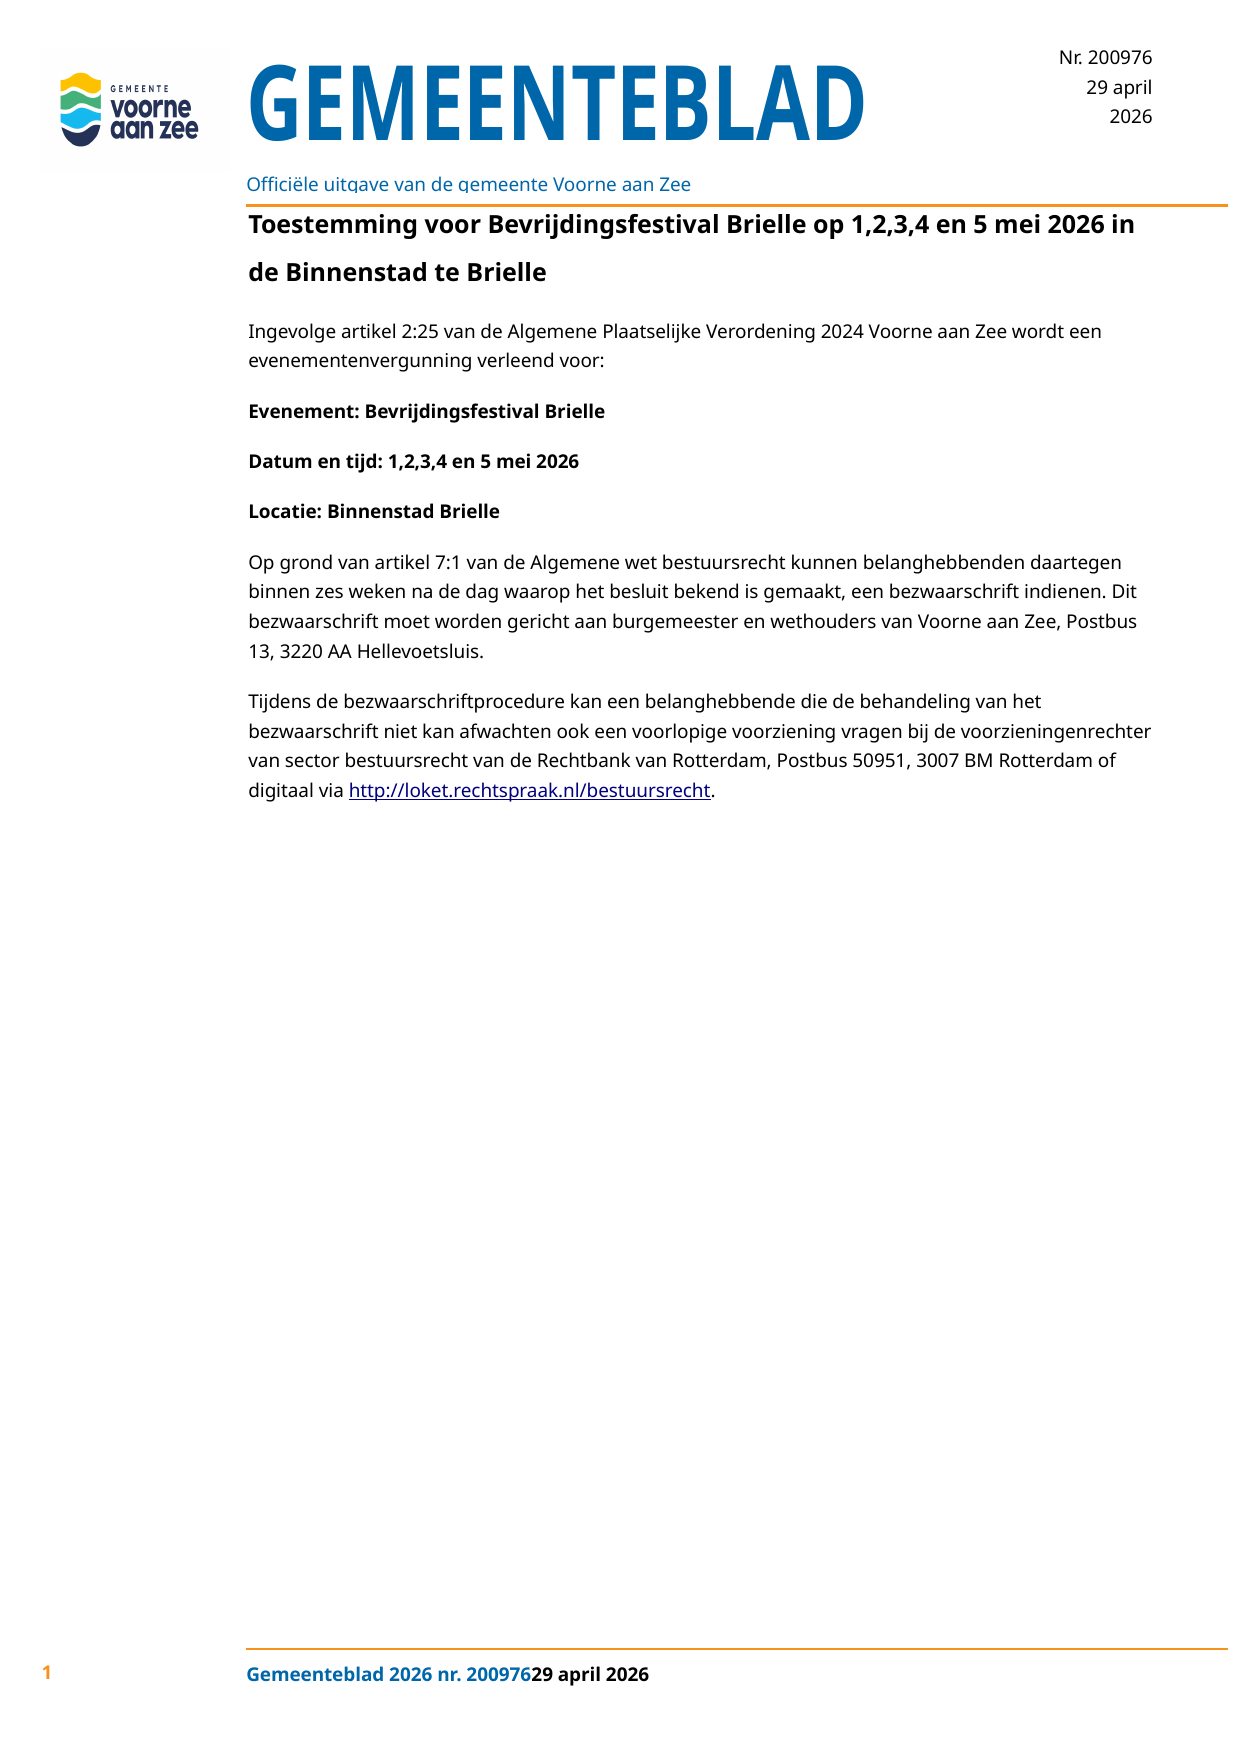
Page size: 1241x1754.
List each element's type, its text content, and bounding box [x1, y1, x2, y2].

text Op grond van artikel 7:1 van de Algemene wet bestuursrecht kunnen belanghebbenden daartegen binnen zes weken na de dag waarop het besluit bekend is gemaakt, een bezwaarschrift indienen. Dit bezwaarschrift moet worden gericht aan burgemeester en wethouders van Voorne aan Zee, Postbus 13, 3220 AA Hellevoetsluis. [248, 549, 1152, 664]
text Tijdens de bezwaarschriftprocedure kan een belanghebbende die de behandeling van het bezwaarschrift niet kan afwachten ook een voorlopige voorziening vragen bij de voorzieningenrechter van sector bestuursrecht van de Rechtbank van Rotterdam, Postbus 50951, 3007 BM Rotterdam of digitaal via http://loket.rechtspraak.nl/bestuursrecht. [248, 688, 1152, 803]
text Datum en tijd: 1,2,3,4 en 5 mei 2026 [248, 448, 1152, 474]
text Evenement: Bevrijdingsfestival Brielle [248, 398, 1152, 424]
text Ingevolge artikel 2:25 van de Algemene Plaatselijke Verordening 2024 Voorne aan Zee wordt een evenementenvergunning verleend voor: [248, 318, 1152, 373]
text Toestemming voor Bevrijdingsfestival Brielle op 1,2,3,4 en 5 mei 2026 in de Binnenstad te Brielle [248, 207, 1152, 288]
text Locatie: Binnenstad Brielle [248, 499, 1152, 524]
picture [41, 47, 231, 172]
